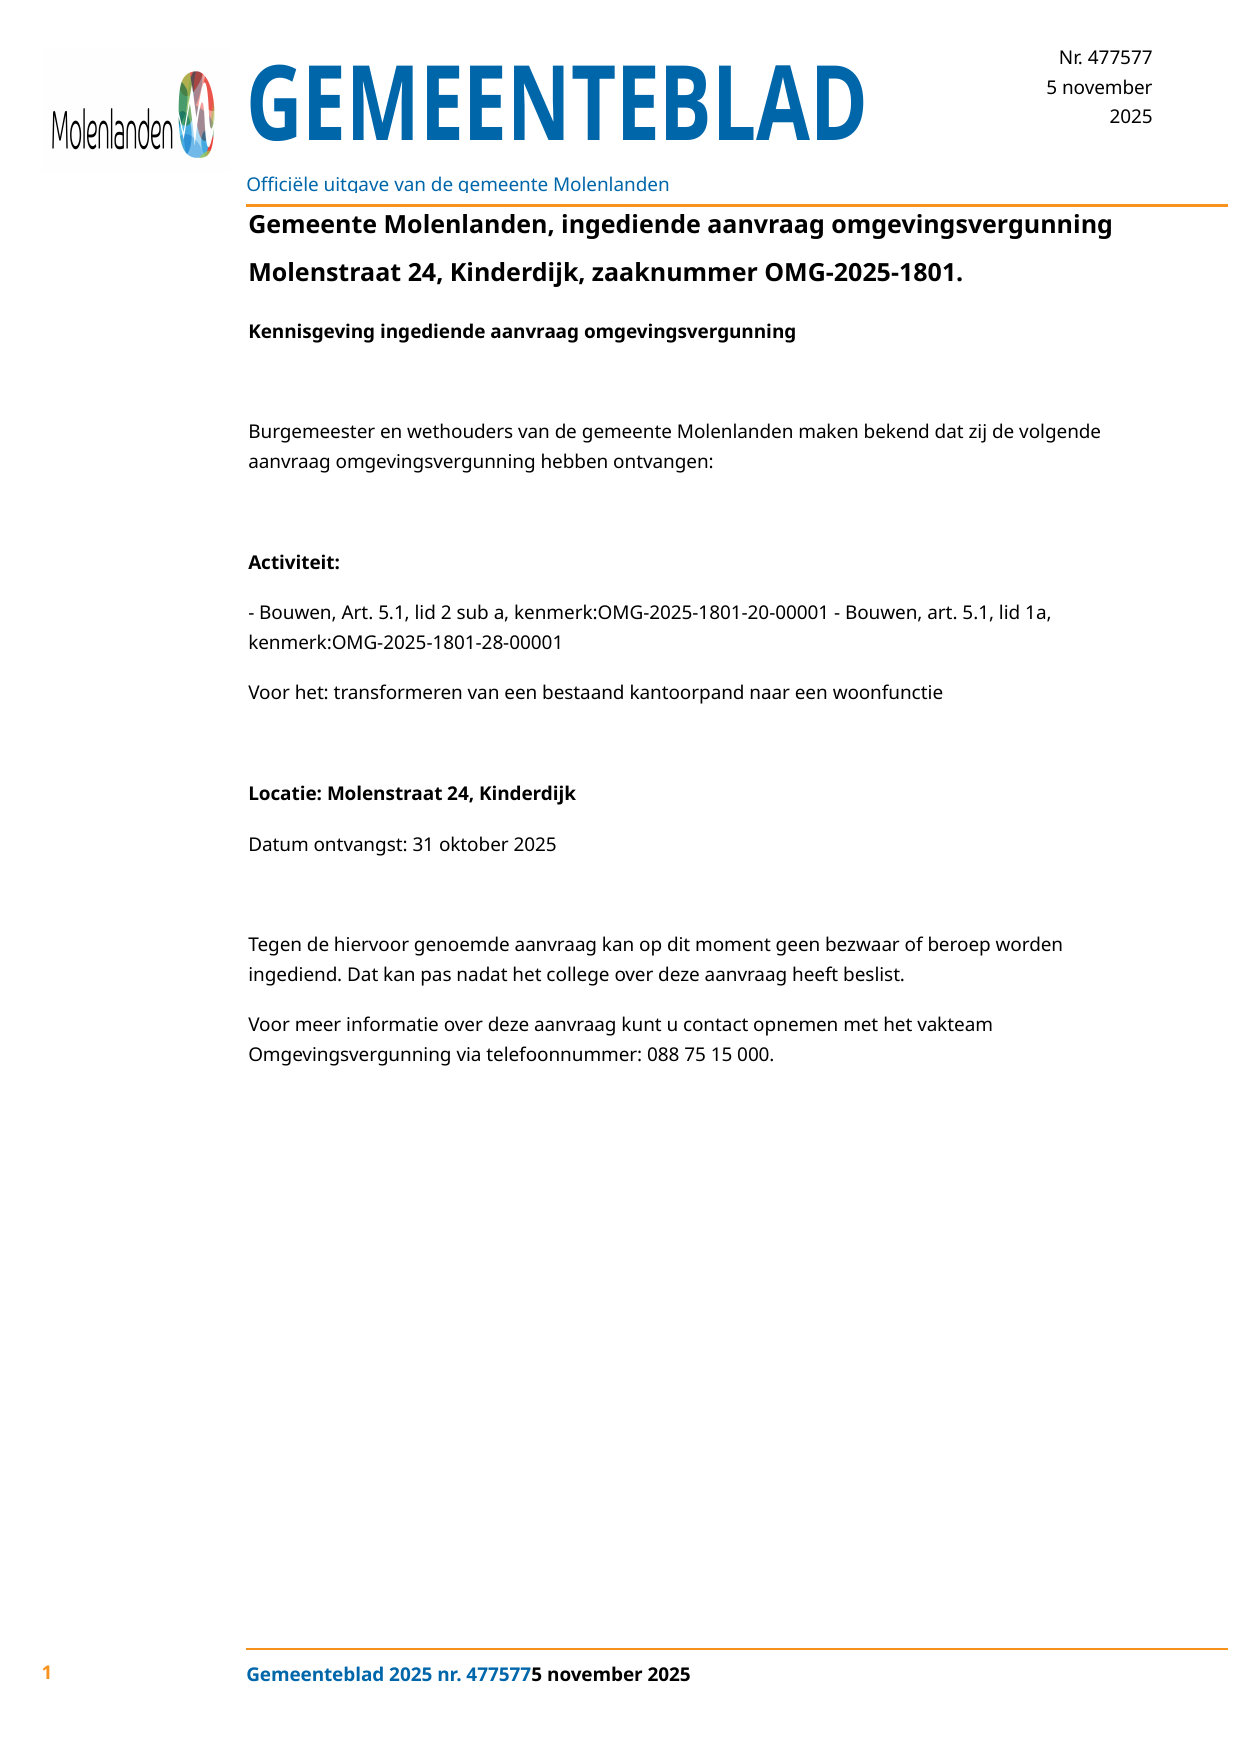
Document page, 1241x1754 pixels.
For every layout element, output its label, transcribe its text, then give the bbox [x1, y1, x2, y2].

text Voor het: transformeren van een bestaand kantoorpand naar een woonfunctie [248, 679, 1152, 705]
text Gemeente Molenlanden, ingediende aanvraag omgevingsvergunning Molenstraat 24, Kinderdijk, zaaknummer OMG-2025-1801. [248, 207, 1152, 288]
text - Bouwen, Art. 5.1, lid 2 sub a, kenmerk:OMG-2025-1801-20-00001 - Bouwen, art. 5.1, lid 1a, kenmerk:OMG-2025-1801-28-00001 [248, 599, 1152, 655]
text Datum ontvangst: 31 oktober 2025 [248, 831, 1152, 857]
text Tegen de hiervoor genoemde aanvraag kan op dit moment geen bezwaar of beroep worden ingediend. Dat kan pas nadat het college over deze aanvraag heeft beslist. [248, 932, 1152, 987]
text Voor meer informatie over deze aanvraag kunt u contact opnemen met het vakteam Omgevingsvergunning via telefoonnummer: 088 75 15 000. [248, 1012, 1152, 1067]
text Kennisgeving ingediende aanvraag omgevingsvergunning [248, 318, 1152, 344]
text Locatie: Molenstraat 24, Kinderdijk [248, 780, 1152, 806]
text Activiteit: [248, 549, 1152, 575]
text Burgemeester en wethouders van de gemeente Molenlanden maken bekend dat zij de volgende aanvraag omgevingsvergunning hebben ontvangen: [248, 419, 1152, 474]
picture [41, 47, 231, 172]
